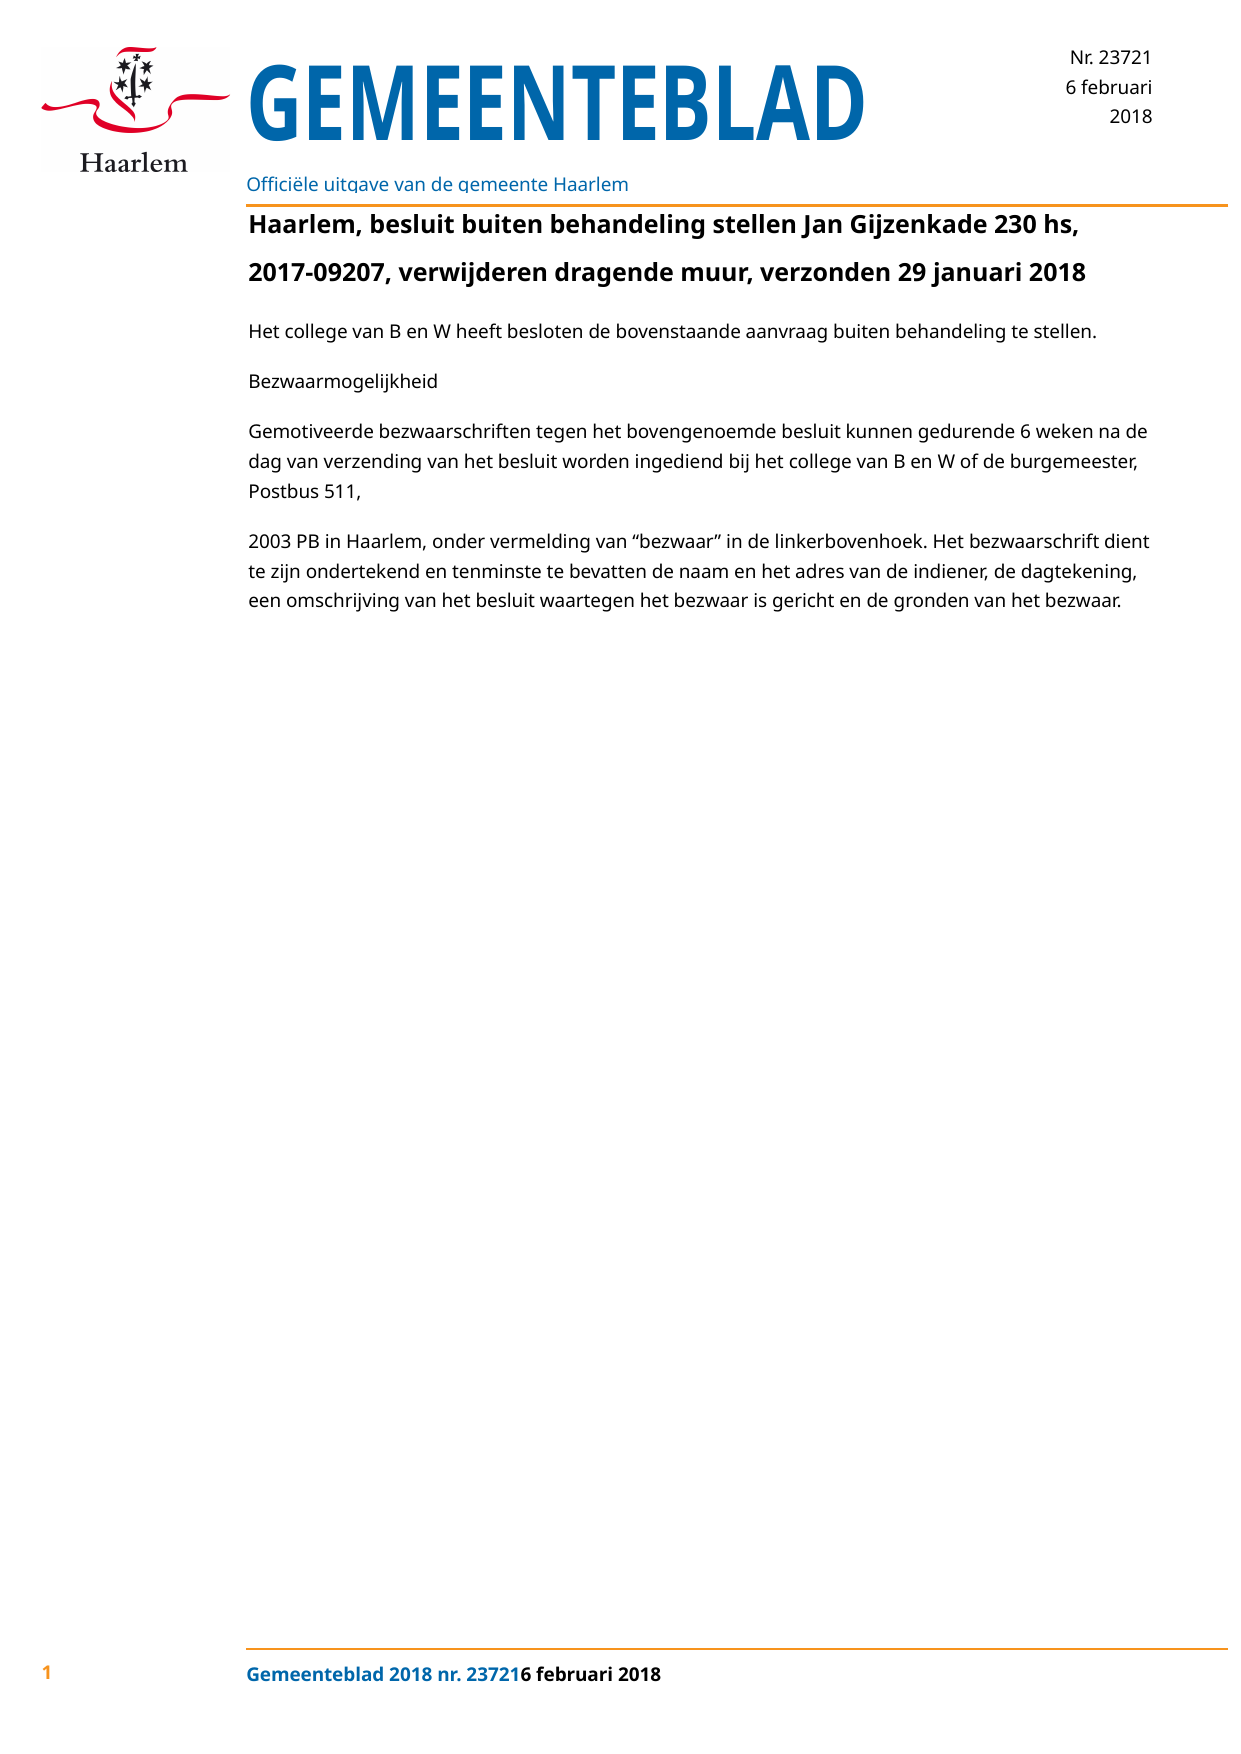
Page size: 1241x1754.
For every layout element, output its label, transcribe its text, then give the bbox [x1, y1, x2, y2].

text Het college van B en W heeft besloten de bovenstaande aanvraag buiten behandeling te stellen. [248, 318, 1152, 344]
text 2003 PB in Haarlem, onder vermelding van “bezwaar” in de linkerbovenhoek. Het bezwaarschrift dient te zijn ondertekend en tenminste te bevatten de naam en het adres van de indiener, de dagtekening, een omschrijving van het besluit waartegen het bezwaar is gericht en de gronden van het bezwaar. [248, 528, 1152, 613]
picture [41, 47, 231, 172]
text Gemotiveerde bezwaarschriften tegen het bovengenoemde besluit kunnen gedurende 6 weken na de dag van verzending van het besluit worden ingediend bij het college van B en W of de burgemeester, Postbus 511, [248, 419, 1152, 504]
text Haarlem, besluit buiten behandeling stellen Jan Gijzenkade 230 hs, 2017-09207, verwijderen dragende muur, verzonden 29 januari 2018 [248, 207, 1152, 288]
text Bezwaarmogelijkheid [248, 368, 1152, 394]
